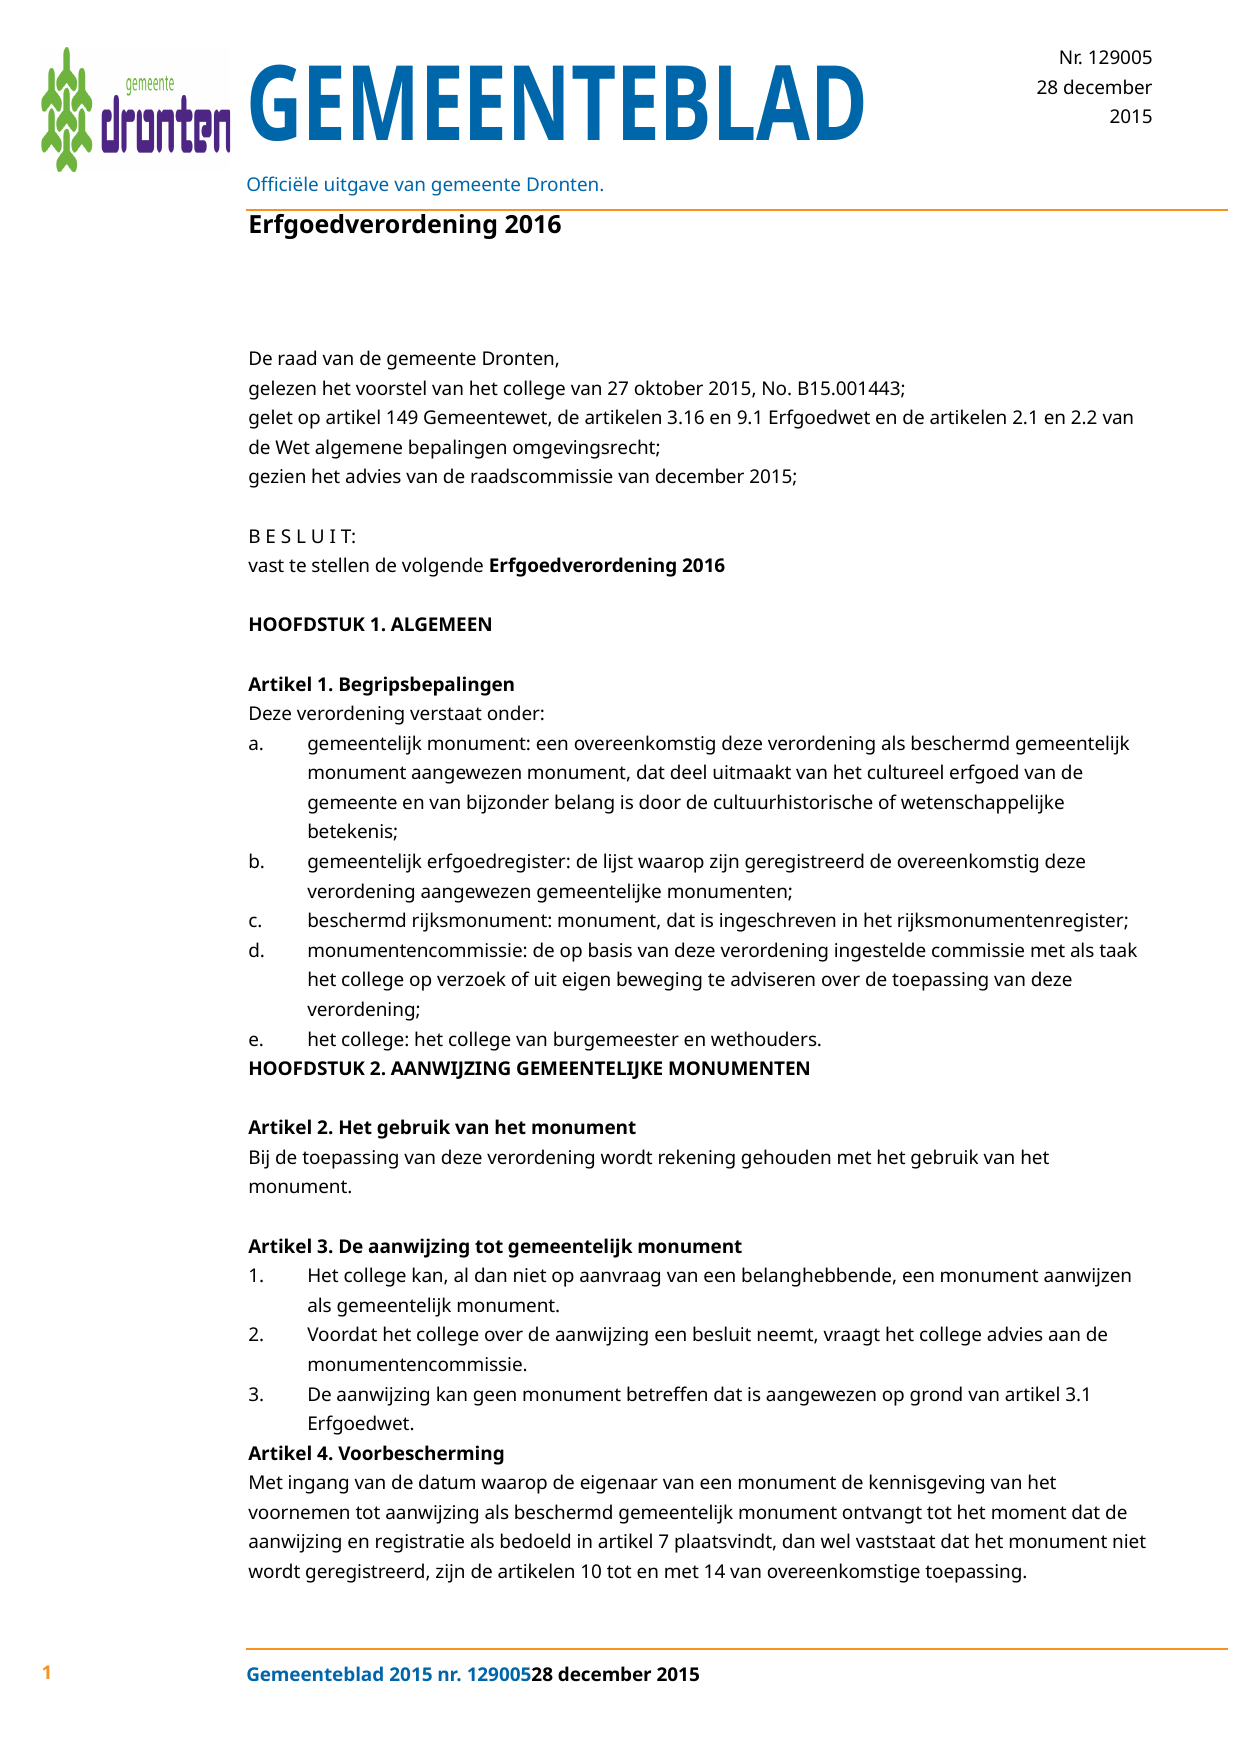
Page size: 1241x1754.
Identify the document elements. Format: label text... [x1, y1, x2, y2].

text vast te stellen de volgende Erfgoedverordening 2016 [248, 552, 1152, 578]
text De raad van de gemeente Dronten, [248, 345, 1152, 371]
text Artikel 1. Begripsbepalingen [248, 671, 1152, 696]
list monumentencommissie: de op basis van deze verordening ingestelde commissie met als taak het college op verzoek of uit eigen beweging te adviseren over de toepassing van deze verordening; [248, 937, 1152, 1022]
text gezien het advies van de raadscommissie van december 2015; [248, 464, 1152, 489]
text Artikel 3. De aanwijzing tot gemeentelijk monument [248, 1233, 1152, 1258]
list beschermd rijksmonument: monument, dat is ingeschreven in het rijksmonumentenregister; [248, 907, 1152, 933]
list gemeentelijk erfgoedregister: de lijst waarop zijn geregistreerd de overeenkomstig deze verordening aangewezen gemeentelijke monumenten; [248, 848, 1152, 903]
list het college: het college van burgemeester en wethouders. [248, 1026, 1152, 1051]
text Deze verordening verstaat onder: [248, 700, 1152, 726]
text Bij de toepassing van deze verordening wordt rekening gehouden met het gebruik van het monument. [248, 1144, 1152, 1199]
text Erfgoedverordening 2016 [248, 211, 1152, 241]
text gelet op artikel 149 Gemeentewet, de artikelen 3.16 en 9.1 Erfgoedwet en de artikelen 2.1 en 2.2 van de Wet algemene bepalingen omgevingsrecht; [248, 404, 1152, 460]
text gelezen het voorstel van het college van 27 oktober 2015, No. B15.001443; [248, 375, 1152, 401]
text B E S L U I T: [248, 523, 1152, 548]
text Artikel 4. Voorbescherming [248, 1440, 1152, 1466]
list De aanwijzing kan geen monument betreffen dat is aangewezen op grond van artikel 3.1 Erfgoedwet. [248, 1381, 1152, 1436]
list Het college kan, al dan niet op aanvraag van een belanghebbende, een monument aanwijzen als gemeentelijk monument. [248, 1262, 1152, 1318]
text Met ingang van de datum waarop de eigenaar van een monument de kennisgeving van het voornemen tot aanwijzing als beschermd gemeentelijk monument ontvangt tot het moment dat de aanwijzing en registratie als bedoeld in artikel 7 plaatsvindt, dan wel vaststaat dat het monument niet wordt geregistreerd, zijn de artikelen 10 tot en met 14 van overeenkomstige toepassing. [248, 1469, 1152, 1584]
text HOOFDSTUK 1. ALGEMEEN [248, 612, 1152, 637]
list Voordat het college over de aanwijzing een besluit neemt, vraagt het college advies aan de monumentencommissie. [248, 1322, 1152, 1377]
list gemeentelijk monument: een overeenkomstig deze verordening als beschermd gemeentelijk monument aangewezen monument, dat deel uitmaakt van het cultureel erfgoed van de gemeente en van bijzonder belang is door de cultuurhistorische of wetenschappelijke betekenis; [248, 730, 1152, 844]
text Artikel 2. Het gebruik van het monument [248, 1114, 1152, 1140]
picture [41, 47, 231, 172]
text HOOFDSTUK 2. AANWIJZING GEMEENTELIJKE MONUMENTEN [248, 1055, 1152, 1081]
